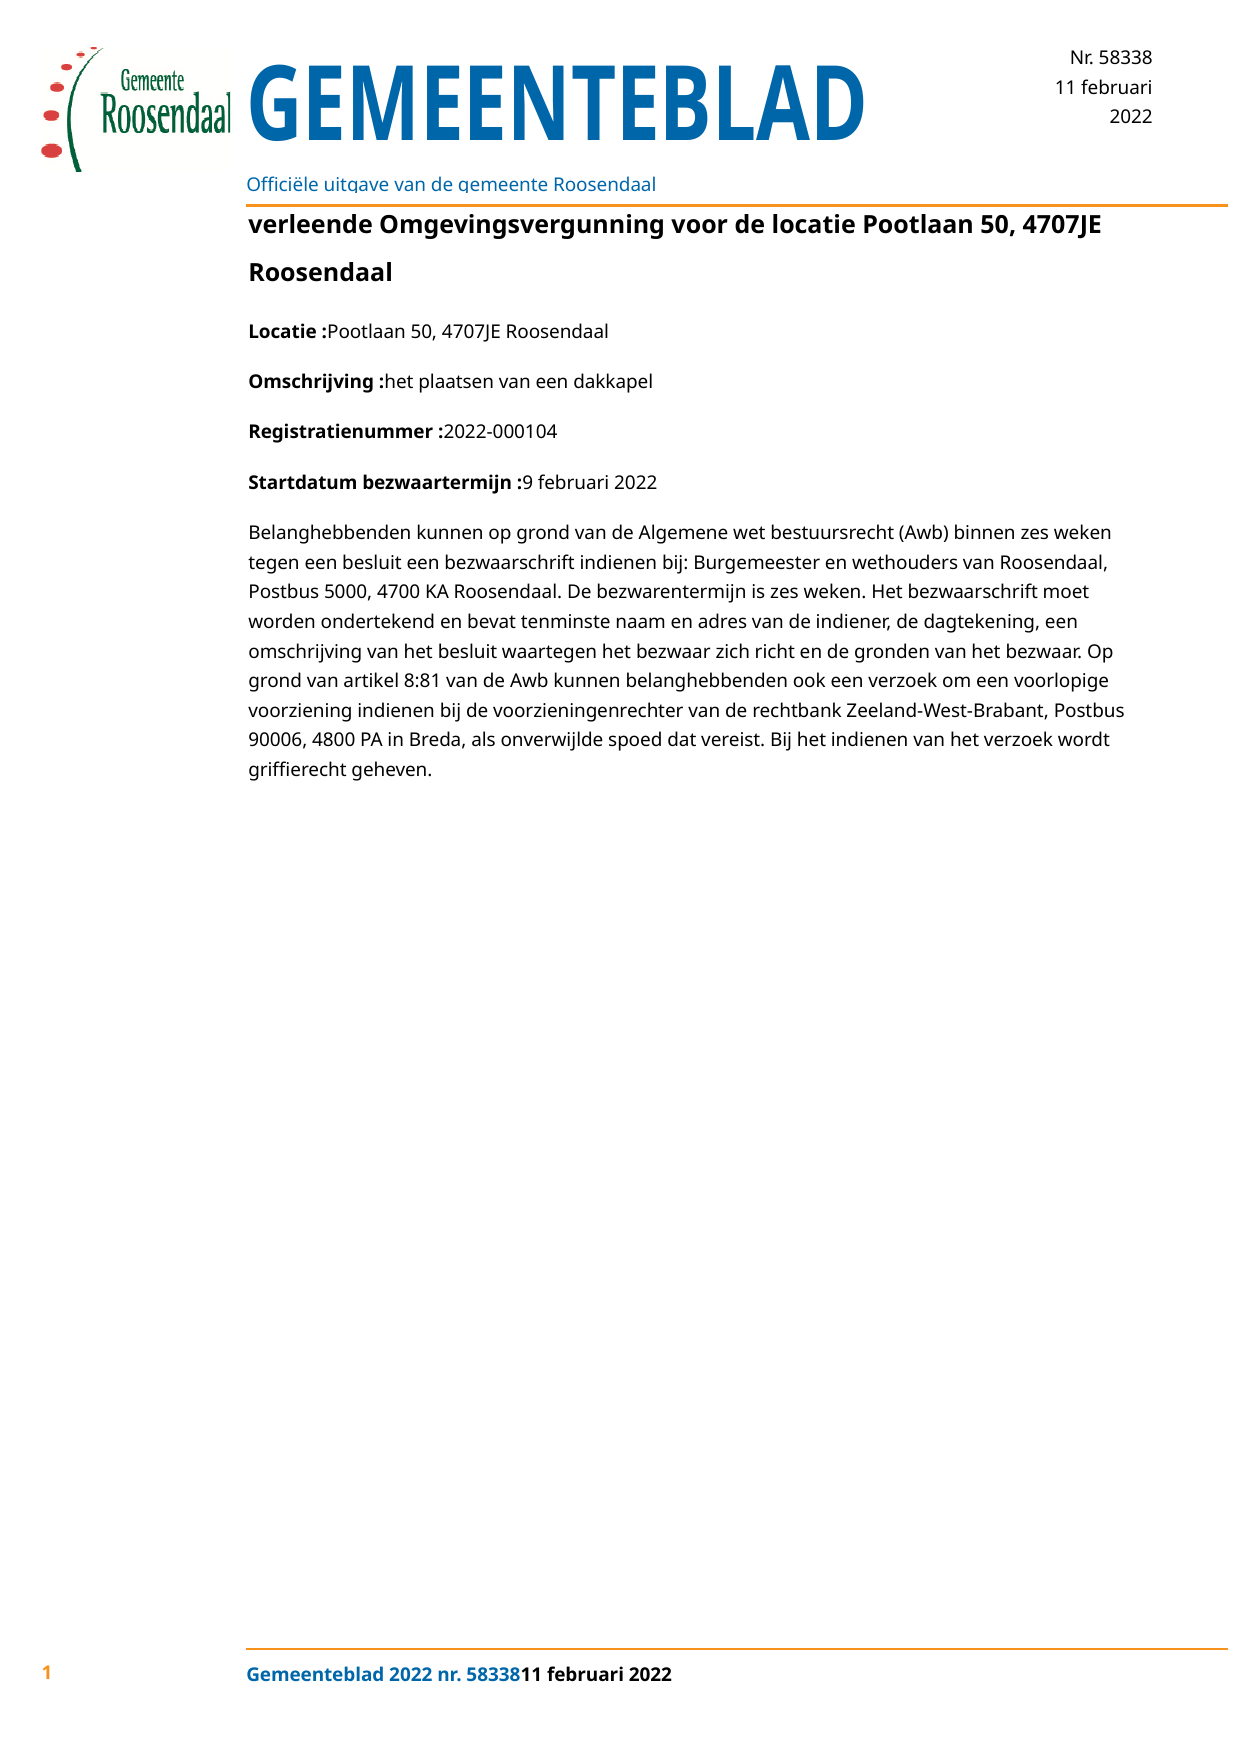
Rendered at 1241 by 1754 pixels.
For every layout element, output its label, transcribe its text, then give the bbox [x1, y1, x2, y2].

text Omschrijving :het plaatsen van een dakkapel [248, 368, 1152, 394]
text verleende Omgevingsvergunning voor de locatie Pootlaan 50, 4707JE Roosendaal [248, 207, 1152, 288]
text Belanghebbenden kunnen op grond van de Algemene wet bestuursrecht (Awb) binnen zes weken tegen een besluit een bezwaarschrift indienen bij: Burgemeester en wethouders van Roosendaal, Postbus 5000, 4700 KA Roosendaal. De bezwarentermijn is zes weken. Het bezwaarschrift moet worden ondertekend en bevat tenminste naam en adres van de indiener, de dagtekening, een omschrijving van het besluit waartegen het bezwaar zich richt en de gronden van het bezwaar. Op grond van artikel 8:81 van de Awb kunnen belanghebbenden ook een verzoek om een voorlopige voorziening indienen bij de voorzieningenrechter van de rechtbank Zeeland-West-Brabant, Postbus 90006, 4800 PA in Breda, als onverwijlde spoed dat vereist. Bij het indienen van het verzoek wordt griffierecht geheven. [248, 519, 1152, 782]
picture [41, 47, 231, 172]
text Locatie :Pootlaan 50, 4707JE Roosendaal [248, 318, 1152, 344]
text Startdatum bezwaartermijn :9 februari 2022 [248, 469, 1152, 495]
text Registratienummer :2022-000104 [248, 419, 1152, 444]
